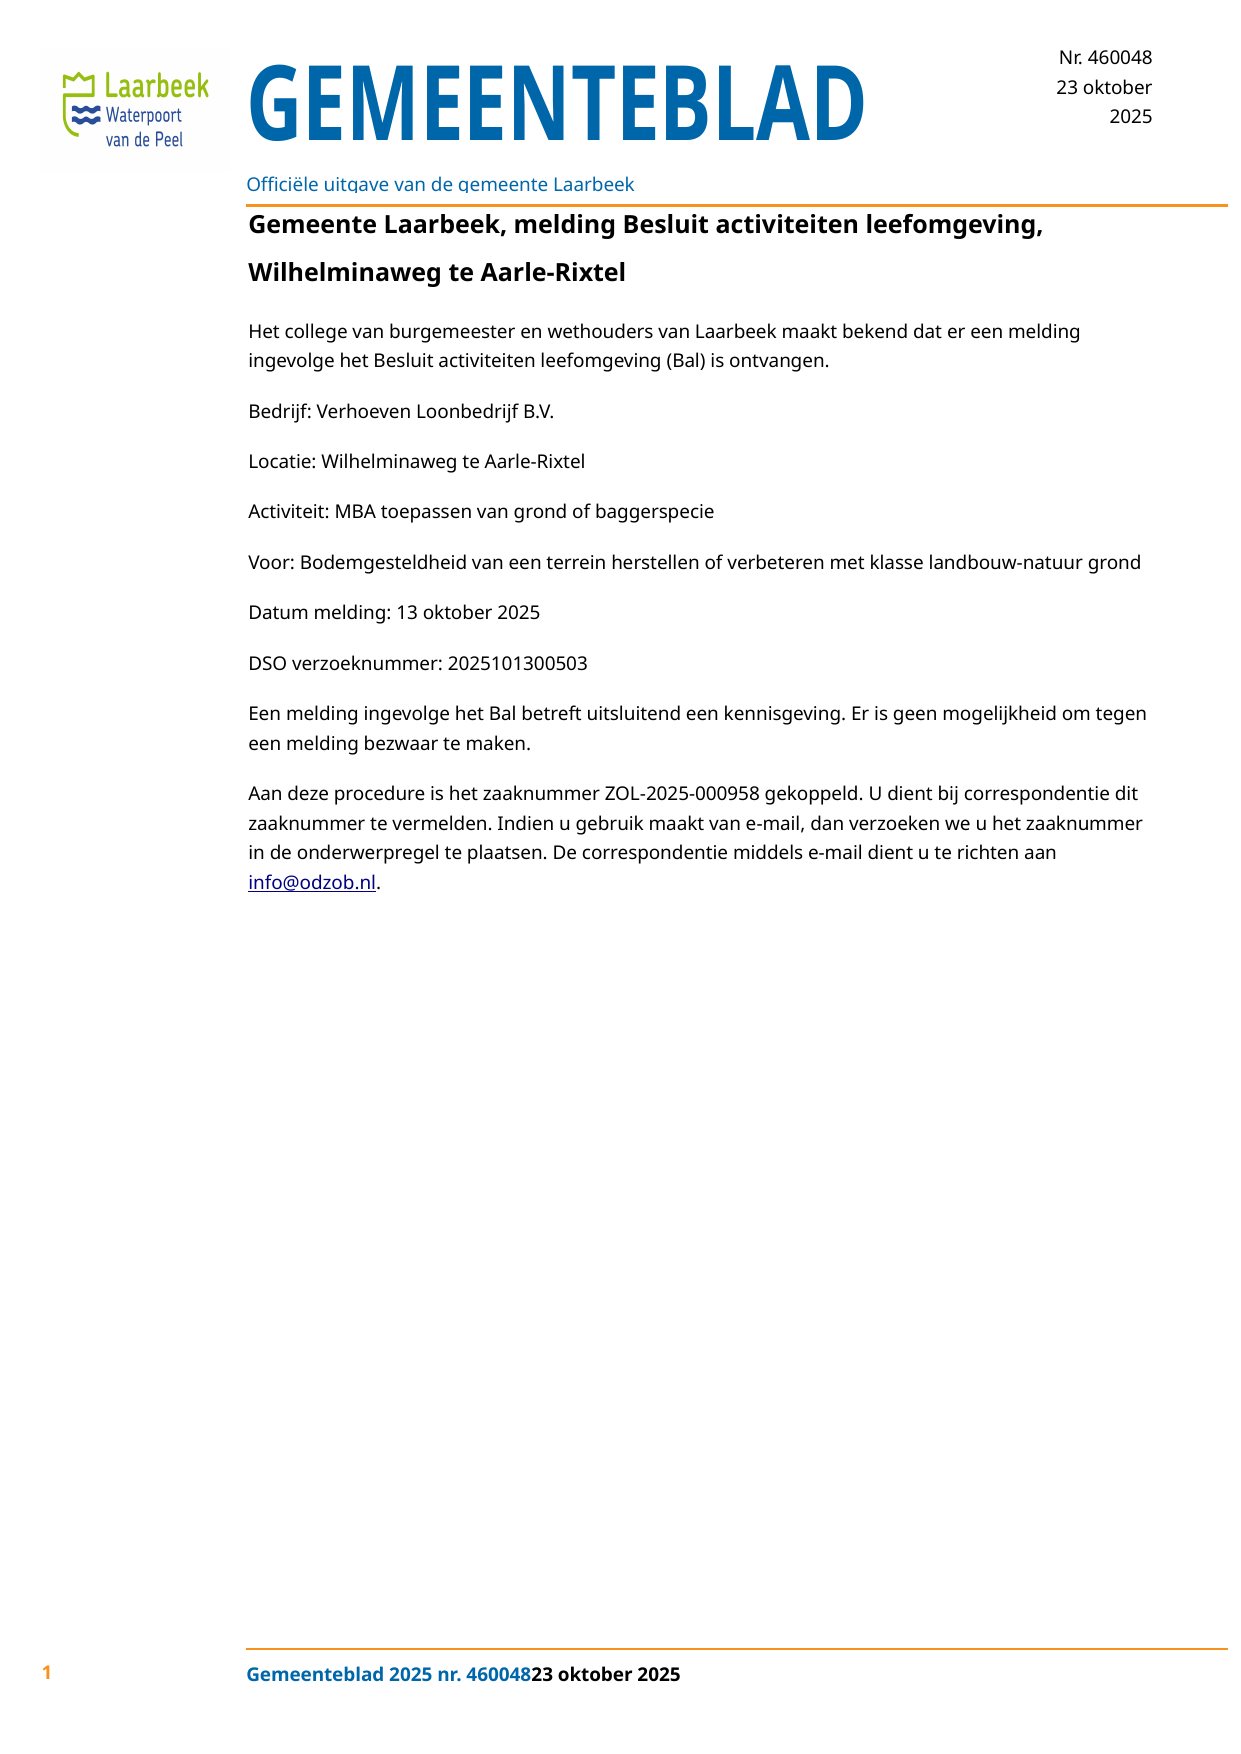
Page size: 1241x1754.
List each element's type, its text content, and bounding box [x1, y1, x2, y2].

text Datum melding: 13 oktober 2025 [248, 599, 1152, 625]
text Voor: Bodemgesteldheid van een terrein herstellen of verbeteren met klasse landbouw-natuur grond [248, 549, 1152, 575]
picture [41, 47, 231, 172]
text Activiteit: MBA toepassen van grond of baggerspecie [248, 499, 1152, 524]
text Locatie: Wilhelminaweg te Aarle-Rixtel [248, 448, 1152, 474]
text Het college van burgemeester en wethouders van Laarbeek maakt bekend dat er een melding ingevolge het Besluit activiteiten leefomgeving (Bal) is ontvangen. [248, 318, 1152, 373]
text Bedrijf: Verhoeven Loonbedrijf B.V. [248, 398, 1152, 424]
text Aan deze procedure is het zaaknummer ZOL-2025-000958 gekoppeld. U dient bij correspondentie dit zaaknummer te vermelden. Indien u gebruik maakt van e-mail, dan verzoeken we u het zaaknummer in de onderwerpregel te plaatsen. De correspondentie middels e-mail dient u te richten aan info@odzob.nl. [248, 780, 1152, 895]
text DSO verzoeknummer: 2025101300503 [248, 650, 1152, 676]
text Gemeente Laarbeek, melding Besluit activiteiten leefomgeving, Wilhelminaweg te Aarle-Rixtel [248, 207, 1152, 288]
text Een melding ingevolge het Bal betreft uitsluitend een kennisgeving. Er is geen mogelijkheid om tegen een melding bezwaar te maken. [248, 700, 1152, 756]
